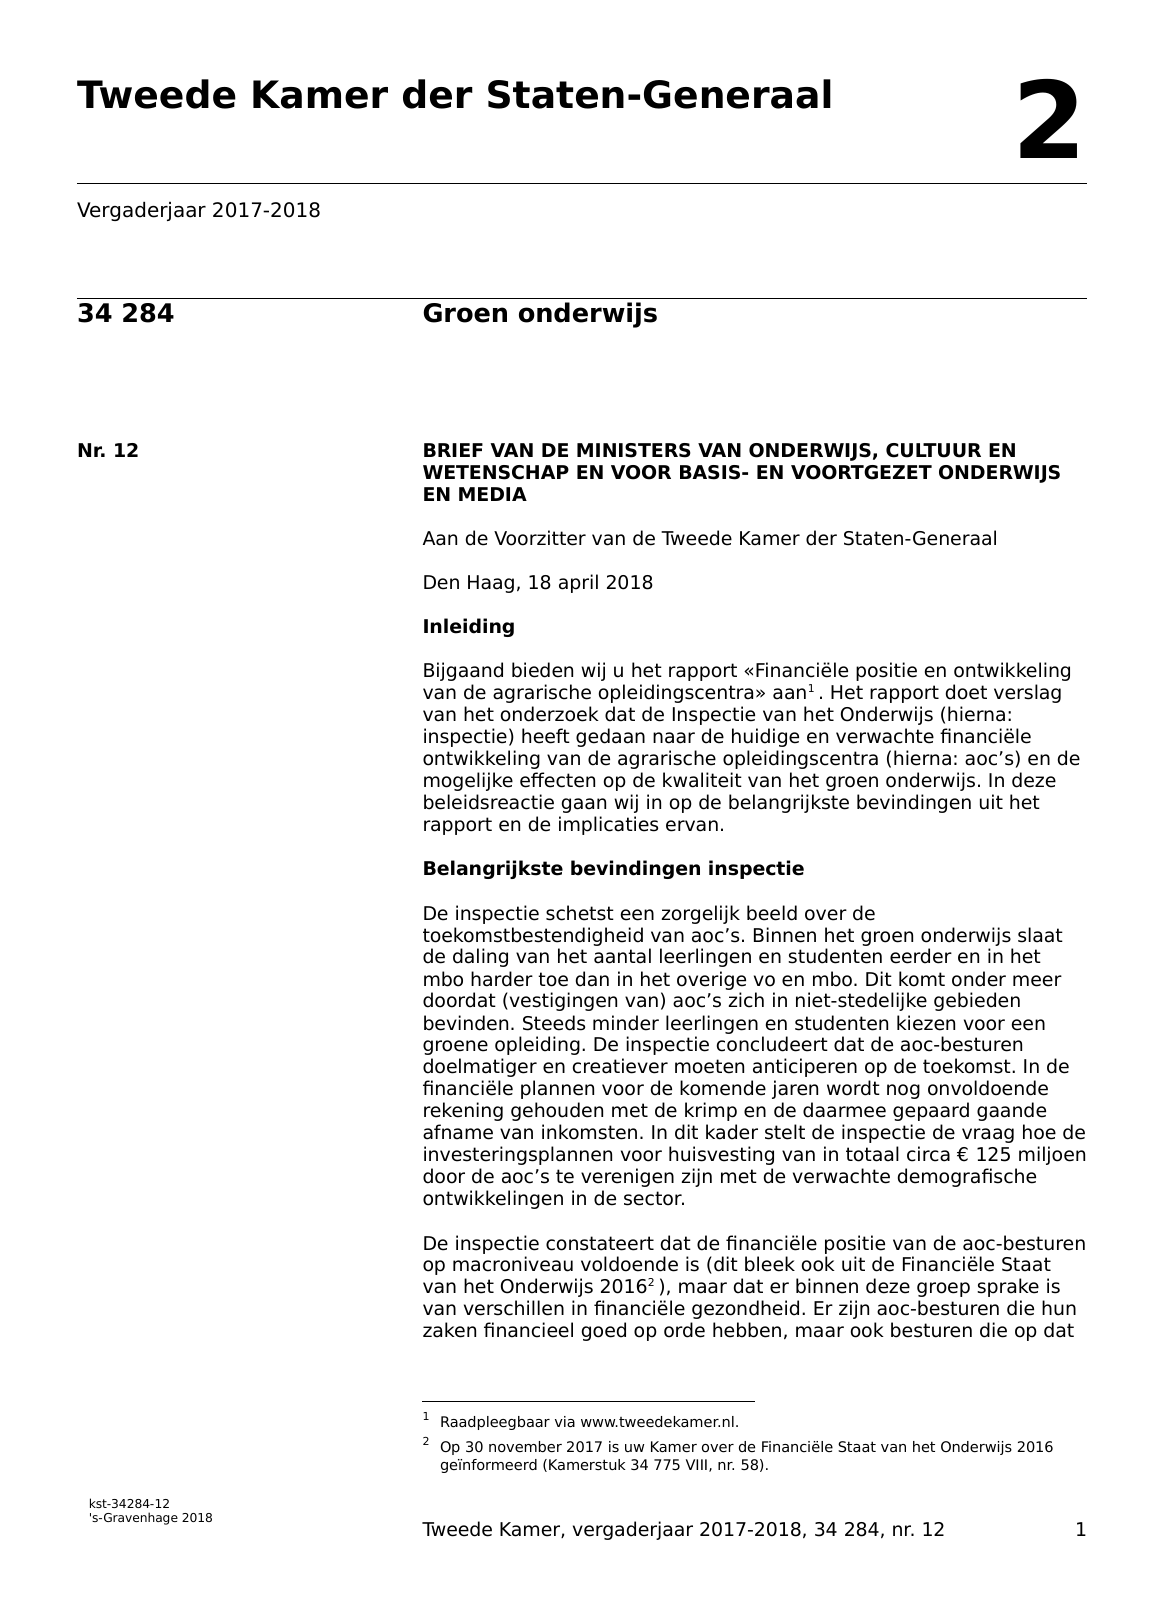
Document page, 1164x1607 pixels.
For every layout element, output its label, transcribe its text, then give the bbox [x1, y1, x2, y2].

table_cell Vergaderjaar 2017-2018 [77, 184, 1087, 298]
text Aan de Voorzitter van de Tweede Kamer der Staten-Generaal [422, 528, 1087, 550]
text Op 30 november 2017 is uw Kamer over de Financiële Staat van het Onderwijs 2016 geïnformeerd (Kamerstuk 34 775 VIII, nr. 58). [422, 1435, 1087, 1474]
text De inspectie schetst een zorgelijk beeld over de toekomstbestendigheid van aoc’s. Binnen het groen onderwijs slaat de daling van het aantal leerlingen en studenten eerder en in het mbo harder toe dan in het overige vo en mbo. Dit komt onder meer doordat (vestigingen van) aoc’s zich in niet-stedelijke gebieden bevinden. Steeds minder leerlingen en studenten kiezen voor een groene opleiding. De inspectie concludeert dat de aoc-besturen doelmatiger en creatiever moeten anticiperen op de toekomst. In de financiële plannen voor de komende jaren wordt nog onvoldoende rekening gehouden met de krimp en de daarmee gepaard gaande afname van inkomsten. In dit kader stelt de inspectie de vraag hoe de investeringsplannen voor huisvesting van in totaal circa € 125 miljoen door de aoc’s te verenigen zijn met de verwachte demografische ontwikkelingen in de sector. [422, 902, 1087, 1210]
text Raadpleegbaar via www.tweedekamer.nl. [422, 1410, 1087, 1432]
subtitle Inleiding [422, 616, 1087, 638]
text Bijgaand bieden wij u het rapport «Financiële positie en ontwikkeling van de agrarische opleidingscentra» aan. Het rapport doet verslag van het onderzoek dat de Inspectie van het Onderwijs (hierna: inspectie) heeft gedaan naar de huidige en verwachte financiële ontwikkeling van de agrarische opleidingscentra (hierna: aoc’s) en de mogelijke effecten op de kwaliteit van het groen onderwijs. In deze beleidsreactie gaan wij in op de belangrijkste bevindingen uit het rapport en de implicaties ervan. [422, 660, 1087, 836]
table_header Tweede Kamer der Staten-Generaal [77, 59, 886, 183]
text kst-34284-12 [88, 1497, 323, 1511]
text 's-Gravenhage 2018 [88, 1511, 323, 1525]
text Den Haag, 18 april 2018 [422, 572, 1087, 594]
subtitle Belangrijkste bevindingen inspectie [422, 858, 1087, 880]
subtitle 34 284 Groen onderwijs [77, 299, 1087, 329]
subtitle Nr. 12 BRIEF VAN DE MINISTERS VAN ONDERWIJS, CULTUUR EN WETENSCHAP EN VOOR BASIS- EN VOORTGEZET ONDERWIJS EN MEDIA [77, 440, 1087, 506]
table_header 2 [886, 59, 1087, 183]
text De inspectie constateert dat de financiële positie van de aoc-besturen op macroniveau voldoende is (dit bleek ook uit de Financiële Staat van het Onderwijs 2016), maar dat er binnen deze groep sprake is van verschillen in financiële gezondheid. Er zijn aoc-besturen die hun zaken financieel goed op orde hebben, maar ook besturen die op dat [422, 1232, 1087, 1342]
